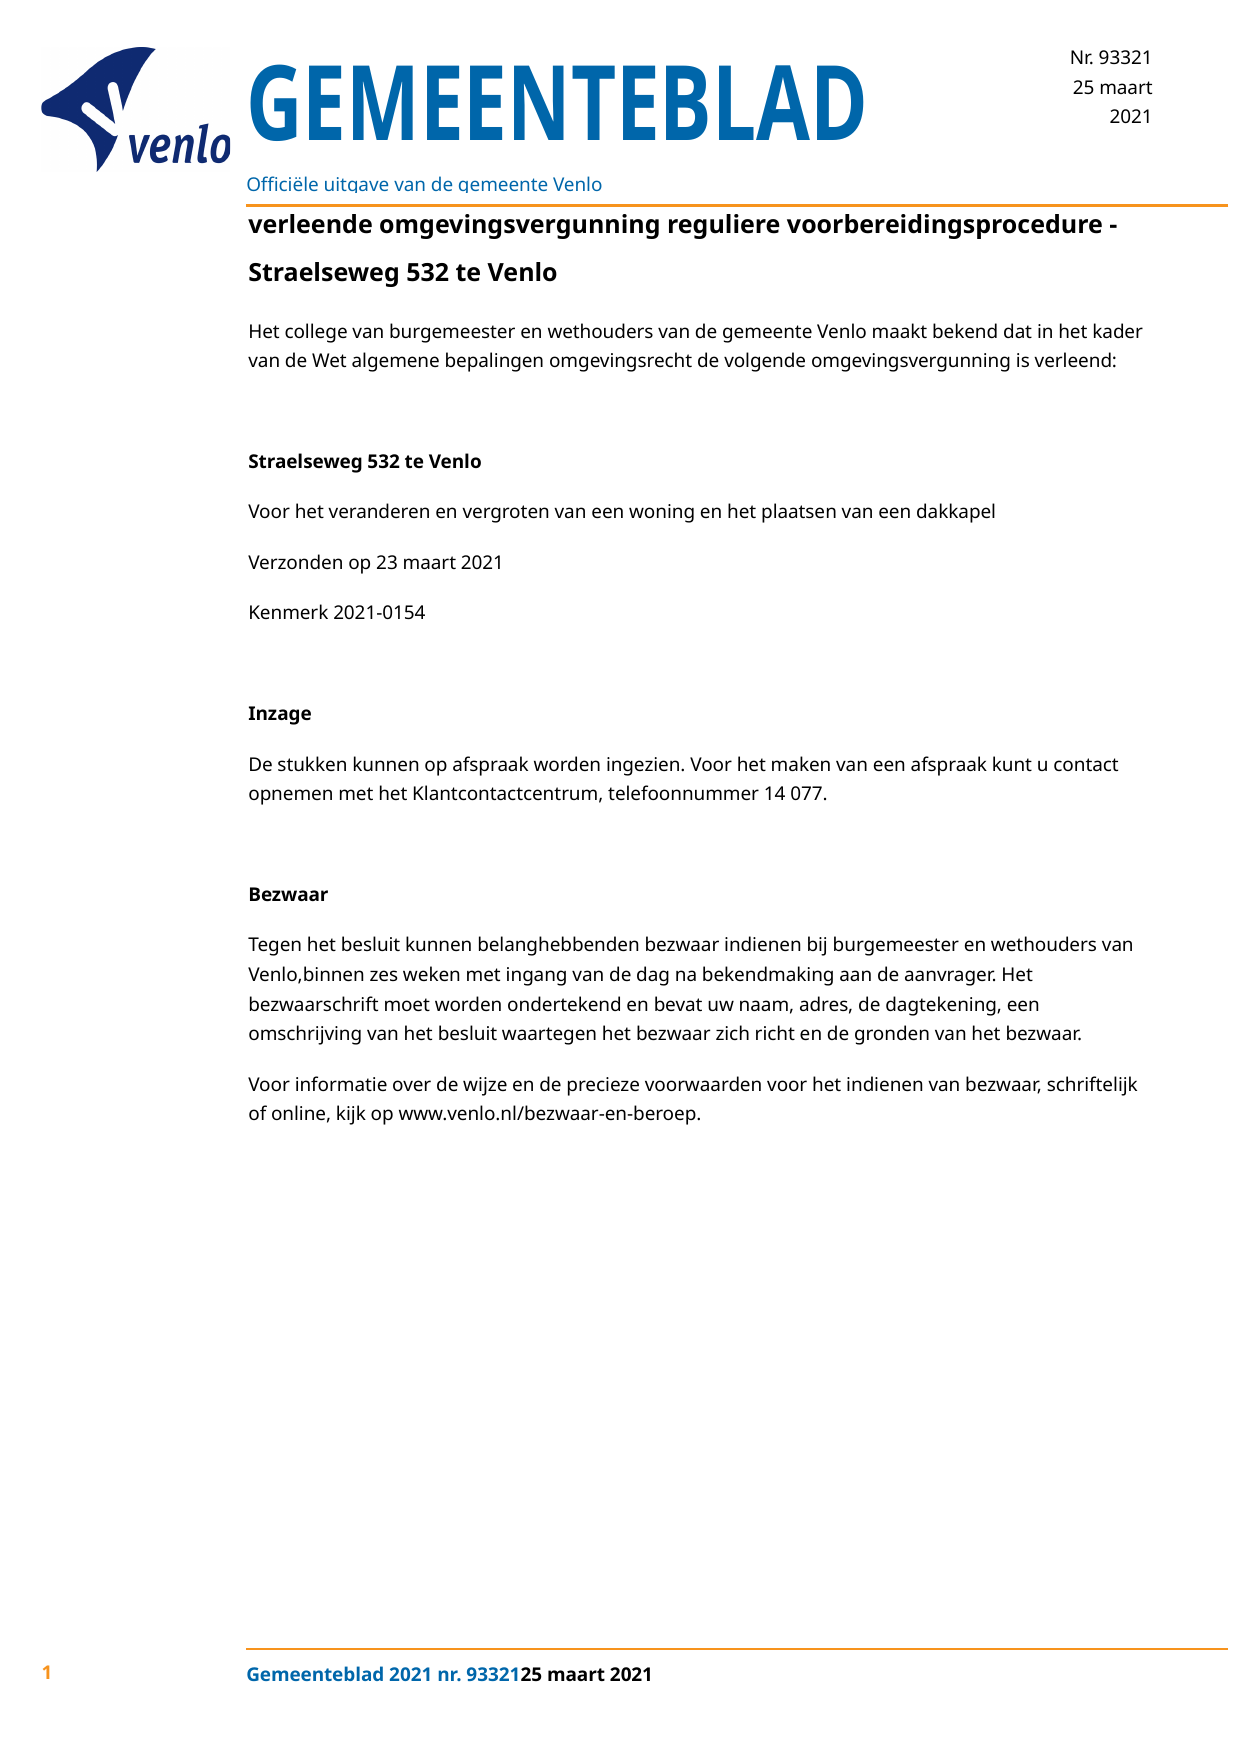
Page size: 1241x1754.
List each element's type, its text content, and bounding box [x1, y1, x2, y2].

text verleende omgevingsvergunning reguliere voorbereidingsprocedure - Straelseweg 532 te Venlo [248, 207, 1152, 288]
text Voor informatie over de wijze en de precieze voorwaarden voor het indienen van bezwaar, schriftelijk of online, kijk op www.venlo.nl/bezwaar-en-beroep. [248, 1071, 1152, 1126]
text Het college van burgemeester en wethouders van de gemeente Venlo maakt bekend dat in het kader van de Wet algemene bepalingen omgevingsrecht de volgende omgevingsvergunning is verleend: [248, 318, 1152, 373]
text Inzage [248, 700, 1152, 726]
text Tegen het besluit kunnen belanghebbenden bezwaar indienen bij burgemeester en wethouders van Venlo,binnen zes weken met ingang van de dag na bekendmaking aan de aanvrager. Het bezwaarschrift moet worden ondertekend en bevat uw naam, adres, de dagtekening, een omschrijving van het besluit waartegen het bezwaar zich richt en de gronden van het bezwaar. [248, 932, 1152, 1046]
text Verzonden op 23 maart 2021 [248, 549, 1152, 575]
text De stukken kunnen op afspraak worden ingezien. Voor het maken van een afspraak kunt u contact opnemen met het Klantcontactcentrum, telefoonnummer 14 077. [248, 751, 1152, 806]
picture [41, 47, 231, 172]
text Bezwaar [248, 881, 1152, 907]
text Straelseweg 532 te Venlo [248, 448, 1152, 474]
text Kenmerk 2021-0154 [248, 599, 1152, 625]
text Voor het veranderen en vergroten van een woning en het plaatsen van een dakkapel [248, 499, 1152, 524]
